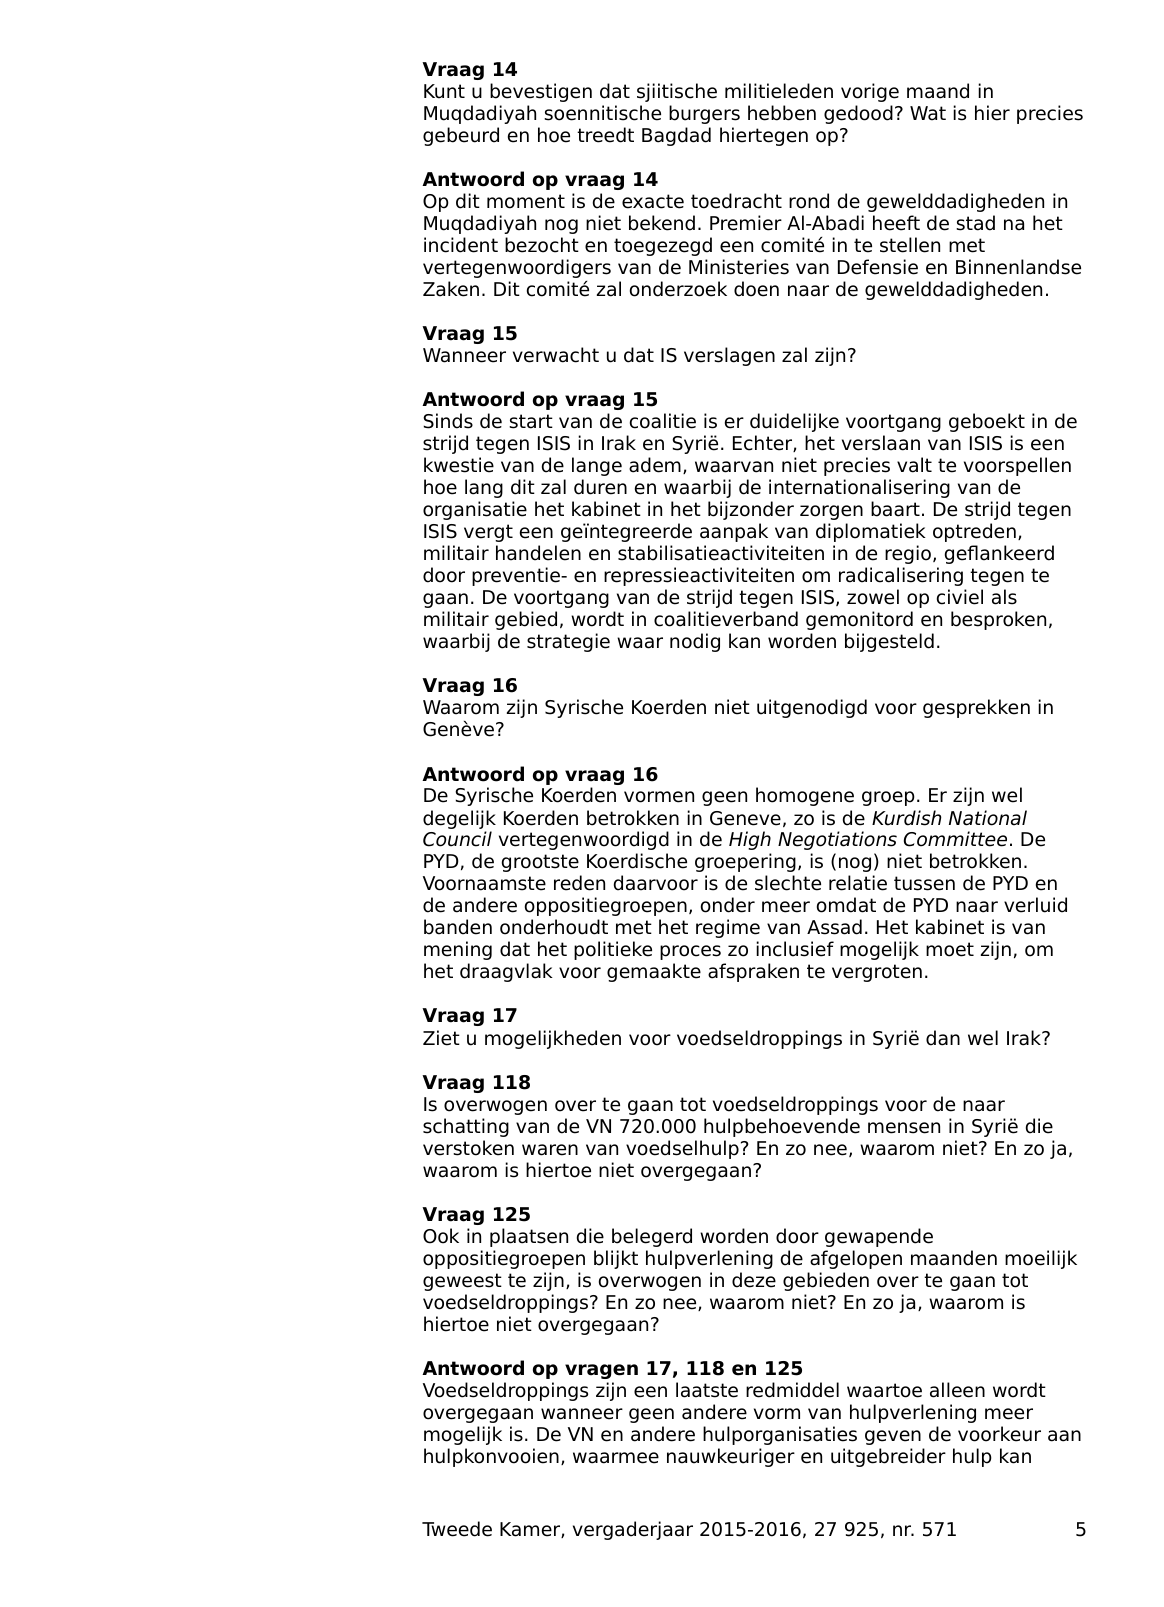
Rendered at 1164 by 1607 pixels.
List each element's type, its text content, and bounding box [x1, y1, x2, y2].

text Ook in plaatsen die belegerd worden door gewapende oppositiegroepen blijkt hulpverlening de afgelopen maanden moeilijk geweest te zijn, is overwogen in deze gebieden over te gaan tot voedseldroppings? En zo nee, waarom niet? En zo ja, waarom is hiertoe niet overgegaan? [422, 1226, 1087, 1336]
text Vraag 17 [422, 1005, 1087, 1027]
text Antwoord op vraag 14 [422, 169, 1087, 191]
text Sinds de start van de coalitie is er duidelijke voortgang geboekt in de strijd tegen ISIS in Irak en Syrië. Echter, het verslaan van ISIS is een kwestie van de lange adem, waarvan niet precies valt te voorspellen hoe lang dit zal duren en waarbij de internationalisering van de organisatie het kabinet in het bijzonder zorgen baart. De strijd tegen ISIS vergt een geïntegreerde aanpak van diplomatiek optreden, militair handelen en stabilisatieactiviteiten in de regio, geflankeerd door preventie- en repressieactiviteiten om radicalisering tegen te gaan. De voortgang van de strijd tegen ISIS, zowel op civiel als militair gebied, wordt in coalitieverband gemonitord en besproken, waarbij de strategie waar nodig kan worden bijgesteld. [422, 411, 1087, 653]
text Ziet u mogelijkheden voor voedseldroppings in Syrië dan wel Irak? [422, 1027, 1087, 1049]
text Waarom zijn Syrische Koerden niet uitgenodigd voor gesprekken in Genève? [422, 697, 1087, 741]
text Vraag 125 [422, 1204, 1087, 1226]
text Wanneer verwacht u dat IS verslagen zal zijn? [422, 345, 1087, 367]
text Antwoord op vraag 16 [422, 763, 1087, 785]
text Vraag 15 [422, 323, 1087, 345]
text De Syrische Koerden vormen geen homogene groep. Er zijn wel degelijk Koerden betrokken in Geneve, zo is de Kurdish National Council vertegenwoordigd in de High Negotiations Committee. De PYD, de grootste Koerdische groepering, is (nog) niet betrokken. Voornaamste reden daarvoor is de slechte relatie tussen de PYD en de andere oppositiegroepen, onder meer omdat de PYD naar verluid banden onderhoudt met het regime van Assad. Het kabinet is van mening dat het politieke proces zo inclusief mogelijk moet zijn, om het draagvlak voor gemaakte afspraken te vergroten. [422, 785, 1087, 983]
text Vraag 16 [422, 675, 1087, 697]
text Antwoord op vragen 17, 118 en 125 [422, 1358, 1087, 1380]
text Kunt u bevestigen dat sjiitische militieleden vorige maand in Muqdadiyah soennitische burgers hebben gedood? Wat is hier precies gebeurd en hoe treedt Bagdad hiertegen op? [422, 81, 1087, 147]
text Op dit moment is de exacte toedracht rond de gewelddadigheden in Muqdadiyah nog niet bekend. Premier Al-Abadi heeft de stad na het incident bezocht en toegezegd een comité in te stellen met vertegenwoordigers van de Ministeries van Defensie en Binnenlandse Zaken. Dit comité zal onderzoek doen naar de gewelddadigheden. [422, 191, 1087, 301]
text Antwoord op vraag 15 [422, 389, 1087, 411]
text Vraag 14 [422, 59, 1087, 81]
text Voedseldroppings zijn een laatste redmiddel waartoe alleen wordt overgegaan wanneer geen andere vorm van hulpverlening meer mogelijk is. De VN en andere hulporganisaties geven de voorkeur aan hulpkonvooien, waarmee nauwkeuriger en uitgebreider hulp kan [422, 1380, 1087, 1468]
text Vraag 118 [422, 1072, 1087, 1093]
text Is overwogen over te gaan tot voedseldroppings voor de naar schatting van de VN 720.000 hulpbehoevende mensen in Syrië die verstoken waren van voedselhulp? En zo nee, waarom niet? En zo ja, waarom is hiertoe niet overgegaan? [422, 1093, 1087, 1181]
